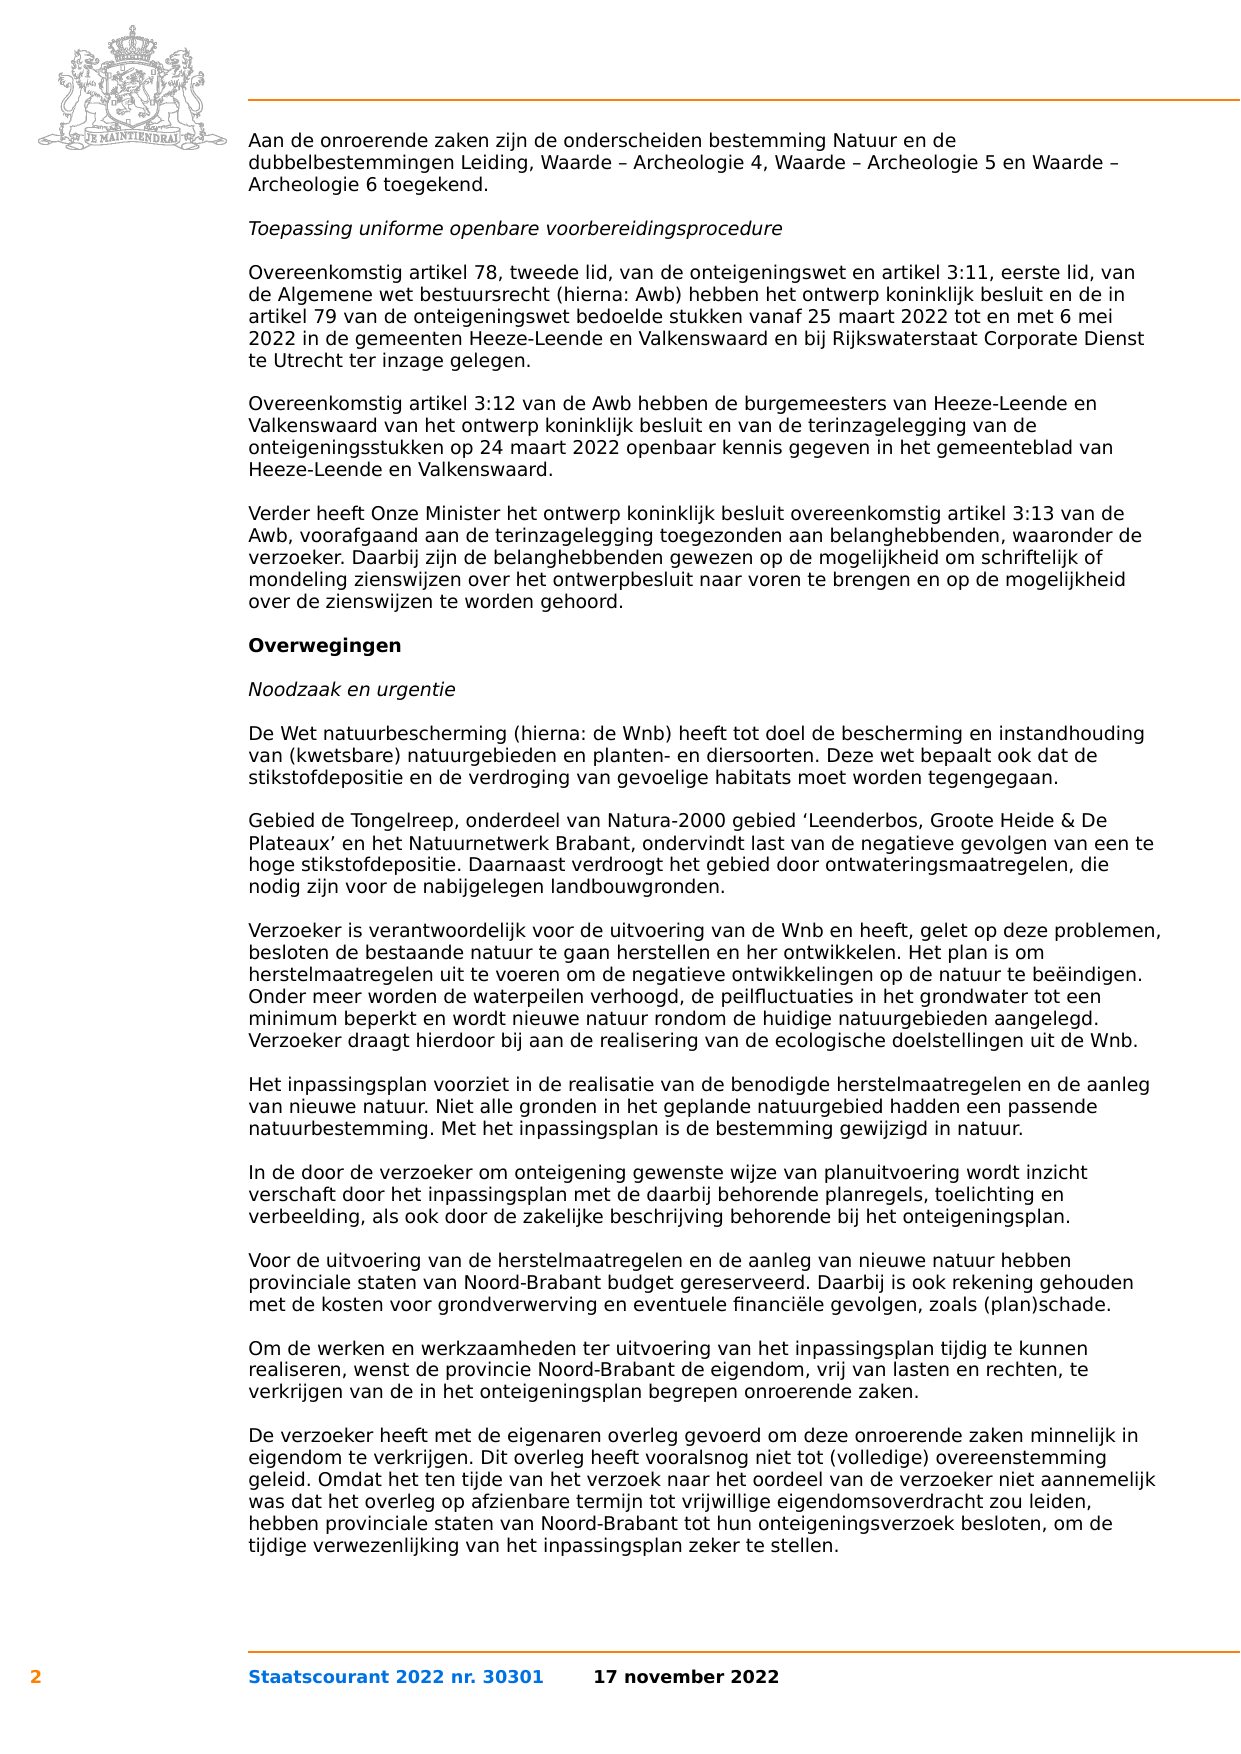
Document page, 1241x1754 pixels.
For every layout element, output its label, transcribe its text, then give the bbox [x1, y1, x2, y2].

text Verzoeker is verantwoordelijk voor de uitvoering van de Wnb en heeft, gelet op deze problemen, besloten de bestaande natuur te gaan herstellen en her ontwikkelen. Het plan is om herstelmaatregelen uit te voeren om de negatieve ontwikkelingen op de natuur te beëindigen. Onder meer worden de waterpeilen verhoogd, de peilfluctuaties in het grondwater tot een minimum beperkt en wordt nieuwe natuur rondom de huidige natuurgebieden aangelegd. Verzoeker draagt hierdoor bij aan de realisering van de ecologische doelstellingen uit de Wnb. [248, 920, 1163, 1052]
text In de door de verzoeker om onteigening gewenste wijze van planuitvoering wordt inzicht verschaft door het inpassingsplan met de daarbij behorende planregels, toelichting en verbeelding, als ook door de zakelijke beschrijving behorende bij het onteigeningsplan. [248, 1162, 1163, 1228]
text Gebied de Tongelreep, onderdeel van Natura-2000 gebied ‘Leenderbos, Groote Heide & De Plateaux’ en het Natuurnetwerk Brabant, ondervindt last van de negatieve gevolgen van een te hoge stikstofdepositie. Daarnaast verdroogt het gebied door ontwateringsmaatregelen, die nodig zijn voor de nabijgelegen landbouwgronden. [248, 810, 1163, 898]
text Aan de onroerende zaken zijn de onderscheiden bestemming Natuur en de dubbelbestemmingen Leiding, Waarde – Archeologie 4, Waarde – Archeologie 5 en Waarde – Archeologie 6 toegekend. [248, 130, 1163, 196]
text Het inpassingsplan voorziet in de realisatie van de benodigde herstelmaatregelen en de aanleg van nieuwe natuur. Niet alle gronden in het geplande natuurgebied hadden een passende natuurbestemming. Met het inpassingsplan is de bestemming gewijzigd in natuur. [248, 1074, 1163, 1140]
subtitle Noodzaak en urgentie [248, 679, 1163, 701]
text Voor de uitvoering van de herstelmaatregelen en de aanleg van nieuwe natuur hebben provinciale staten van Noord-Brabant budget gereserveerd. Daarbij is ook rekening gehouden met de kosten voor grondverwerving en eventuele financiële gevolgen, zoals (plan)schade. [248, 1249, 1163, 1316]
subtitle Toepassing uniforme openbare voorbereidingsprocedure [248, 218, 1163, 240]
text Verder heeft Onze Minister het ontwerp koninklijk besluit overeenkomstig artikel 3:13 van de Awb, voorafgaand aan de terinzagelegging toegezonden aan belanghebbenden, waaronder de verzoeker. Daarbij zijn de belanghebbenden gewezen op de mogelijkheid om schriftelijk of mondeling zienswijzen over het ontwerpbesluit naar voren te brengen en op de mogelijkheid over de zienswijzen te worden gehoord. [248, 503, 1163, 613]
subtitle Overwegingen [248, 635, 1163, 657]
text De verzoeker heeft met de eigenaren overleg gevoerd om deze onroerende zaken minnelijk in eigendom te verkrijgen. Dit overleg heeft vooralsnog niet tot (volledige) overeenstemming geleid. Omdat het ten tijde van het verzoek naar het oordeel van de verzoeker niet aannemelijk was dat het overleg op afzienbare termijn tot vrijwillige eigendomsoverdracht zou leiden, hebben provinciale staten van Noord-Brabant tot hun onteigeningsverzoek besloten, om de tijdige verwezenlijking van het inpassingsplan zeker te stellen. [248, 1425, 1163, 1557]
text Overeenkomstig artikel 3:12 van de Awb hebben de burgemeesters van Heeze-Leende en Valkenswaard van het ontwerp koninklijk besluit en van de terinzagelegging van de onteigeningsstukken op 24 maart 2022 openbaar kennis gegeven in het gemeenteblad van Heeze-Leende en Valkenswaard. [248, 393, 1163, 481]
text Om de werken en werkzaamheden ter uitvoering van het inpassingsplan tijdig te kunnen realiseren, wenst de provincie Noord-Brabant de eigendom, vrij van lasten en rechten, te verkrijgen van de in het onteigeningsplan begrepen onroerende zaken. [248, 1337, 1163, 1403]
text Overeenkomstig artikel 78, tweede lid, van de onteigeningswet en artikel 3:11, eerste lid, van de Algemene wet bestuursrecht (hierna: Awb) hebben het ontwerp koninklijk besluit en de in artikel 79 van de onteigeningswet bedoelde stukken vanaf 25 maart 2022 tot en met 6 mei 2022 in de gemeenten Heeze-Leende en Valkenswaard en bij Rijkswaterstaat Corporate Dienst te Utrecht ter inzage gelegen. [248, 262, 1163, 371]
picture [38, 25, 227, 150]
text De Wet natuurbescherming (hierna: de Wnb) heeft tot doel de bescherming en instandhouding van (kwetsbare) natuurgebieden en planten- en diersoorten. Deze wet bepaalt ook dat de stikstofdepositie en de verdroging van gevoelige habitats moet worden tegengegaan. [248, 723, 1163, 788]
